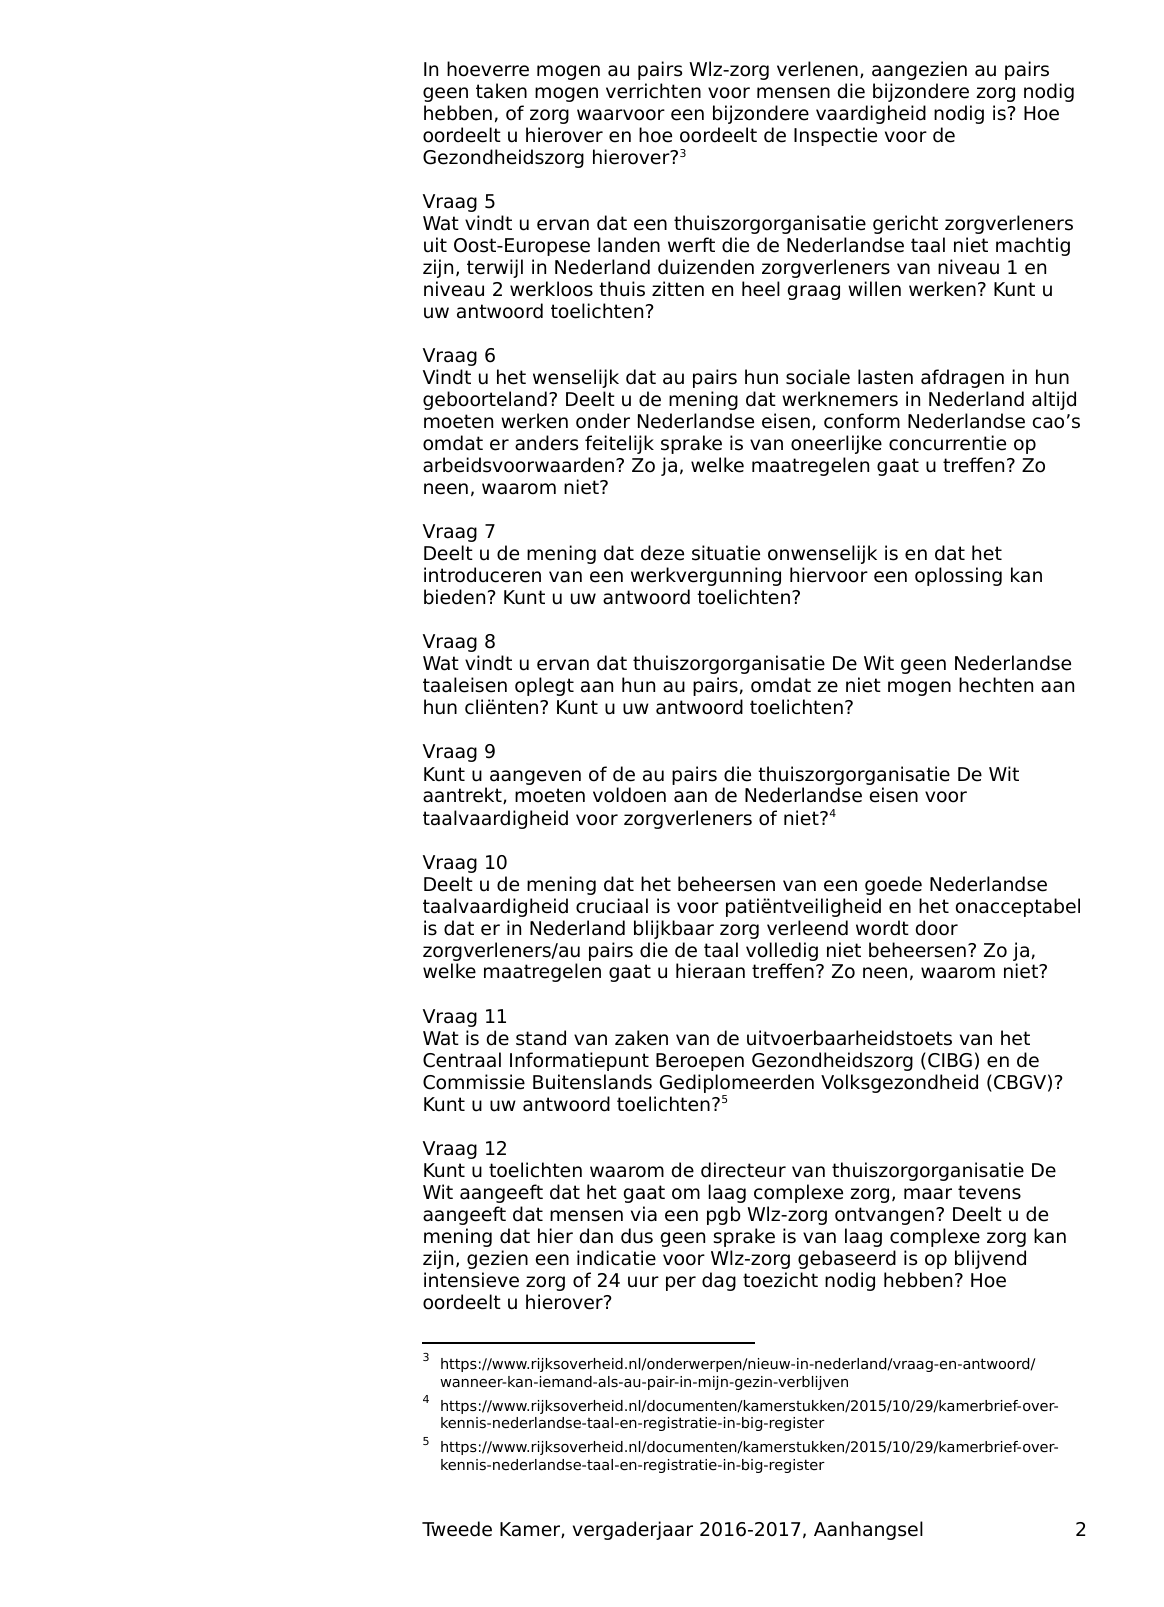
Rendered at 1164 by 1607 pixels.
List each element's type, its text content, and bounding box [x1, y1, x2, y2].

text Vraag 7 [422, 521, 1087, 543]
text Vraag 5 [422, 191, 1087, 213]
text Vraag 11 [422, 1006, 1087, 1028]
text https://www.rijksoverheid.nl/documenten/kamerstukken/2015/10/29/kamerbrief-over-kennis-nederlandse-taal-en-registratie-in-big-register [422, 1435, 1087, 1474]
text Wat vindt u ervan dat een thuiszorgorganisatie gericht zorgverleners uit Oost-Europese landen werft die de Nederlandse taal niet machtig zijn, terwijl in Nederland duizenden zorgverleners van niveau 1 en niveau 2 werkloos thuis zitten en heel graag willen werken? Kunt u uw antwoord toelichten? [422, 213, 1087, 323]
text https://www.rijksoverheid.nl/documenten/kamerstukken/2015/10/29/kamerbrief-over-kennis-nederlandse-taal-en-registratie-in-big-register [422, 1393, 1087, 1432]
text Wat vindt u ervan dat thuiszorgorganisatie De Wit geen Nederlandse taaleisen oplegt aan hun au pairs, omdat ze niet mogen hechten aan hun cliënten? Kunt u uw antwoord toelichten? [422, 653, 1087, 719]
text Vraag 10 [422, 852, 1087, 873]
text Wat is de stand van zaken van de uitvoerbaarheidstoets van het Centraal Informatiepunt Beroepen Gezondheidszorg (CIBG) en de Commissie Buitenslands Gediplomeerden Volksgezondheid (CBGV)? Kunt u uw antwoord toelichten? [422, 1028, 1087, 1116]
text Kunt u aangeven of de au pairs die thuiszorgorganisatie De Wit aantrekt, moeten voldoen aan de Nederlandse eisen voor taalvaardigheid voor zorgverleners of niet? [422, 763, 1087, 829]
text Deelt u de mening dat deze situatie onwenselijk is en dat het introduceren van een werkvergunning hiervoor een oplossing kan bieden? Kunt u uw antwoord toelichten? [422, 543, 1087, 609]
text In hoeverre mogen au pairs Wlz-zorg verlenen, aangezien au pairs geen taken mogen verrichten voor mensen die bijzondere zorg nodig hebben, of zorg waarvoor een bijzondere vaardigheid nodig is? Hoe oordeelt u hierover en hoe oordeelt de Inspectie voor de Gezondheidszorg hierover? [422, 59, 1087, 169]
text Kunt u toelichten waarom de directeur van thuiszorgorganisatie De Wit aangeeft dat het gaat om laag complexe zorg, maar tevens aangeeft dat mensen via een pgb Wlz-zorg ontvangen? Deelt u de mening dat hier dan dus geen sprake is van laag complexe zorg kan zijn, gezien een indicatie voor Wlz-zorg gebaseerd is op blijvend intensieve zorg of 24 uur per dag toezicht nodig hebben? Hoe oordeelt u hierover? [422, 1160, 1087, 1313]
text Vindt u het wenselijk dat au pairs hun sociale lasten afdragen in hun geboorteland? Deelt u de mening dat werknemers in Nederland altijd moeten werken onder Nederlandse eisen, conform Nederlandse cao’s omdat er anders feitelijk sprake is van oneerlijke concurrentie op arbeidsvoorwaarden? Zo ja, welke maatregelen gaat u treffen? Zo neen, waarom niet? [422, 367, 1087, 499]
text Vraag 8 [422, 631, 1087, 653]
text Vraag 6 [422, 345, 1087, 367]
text Vraag 9 [422, 741, 1087, 763]
text Vraag 12 [422, 1138, 1087, 1160]
text Deelt u de mening dat het beheersen van een goede Nederlandse taalvaardigheid cruciaal is voor patiëntveiligheid en het onacceptabel is dat er in Nederland blijkbaar zorg verleend wordt door zorgverleners/au pairs die de taal volledig niet beheersen? Zo ja, welke maatregelen gaat u hieraan treffen? Zo neen, waarom niet? [422, 873, 1087, 983]
text https://www.rijksoverheid.nl/onderwerpen/nieuw-in-nederland/vraag-en-antwoord/wanneer-kan-iemand-als-au-pair-in-mijn-gezin-verblijven [422, 1352, 1087, 1391]
